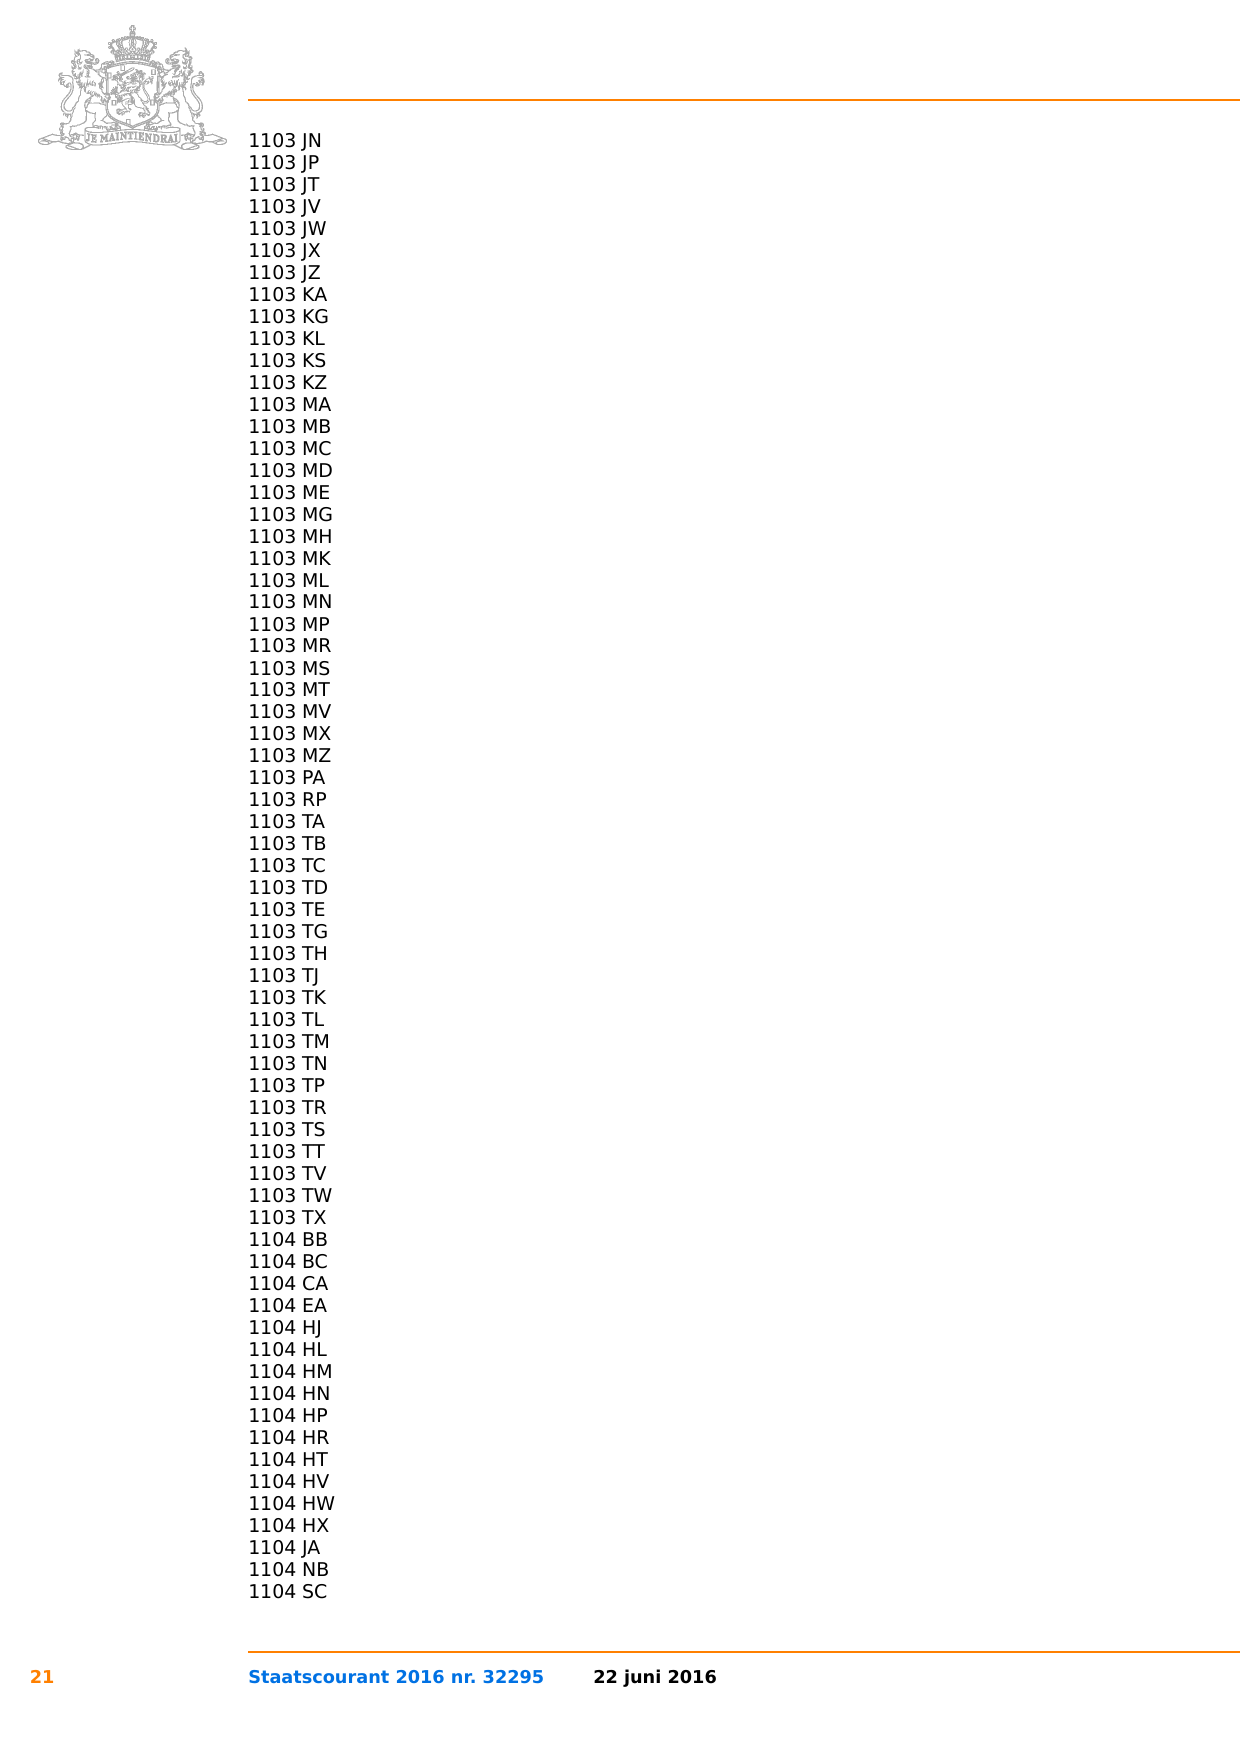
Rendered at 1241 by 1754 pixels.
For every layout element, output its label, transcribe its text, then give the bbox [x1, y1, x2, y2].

text 1103 MA [248, 394, 1163, 416]
text 1104 HL [248, 1339, 1163, 1361]
text 1103 TM [248, 1031, 1163, 1053]
text 1103 TH [248, 943, 1163, 965]
text 1103 TS [248, 1119, 1163, 1141]
text 1103 TV [248, 1163, 1163, 1185]
text 1103 TB [248, 833, 1163, 855]
text 1103 KA [248, 284, 1163, 306]
text 1103 JX [248, 240, 1163, 262]
text 1103 ML [248, 569, 1163, 591]
text 1103 RP [248, 789, 1163, 811]
text 1103 MG [248, 503, 1163, 526]
text 1103 MP [248, 613, 1163, 635]
text 1104 HJ [248, 1317, 1163, 1339]
text 1104 NB [248, 1558, 1163, 1581]
text 1103 TN [248, 1053, 1163, 1075]
text 1103 KZ [248, 372, 1163, 394]
text 1103 JP [248, 152, 1163, 174]
text 1103 TK [248, 987, 1163, 1009]
text 1103 MS [248, 657, 1163, 679]
text 1104 HW [248, 1493, 1163, 1514]
text 1104 HM [248, 1361, 1163, 1383]
text 1104 BB [248, 1229, 1163, 1251]
text 1103 TW [248, 1185, 1163, 1207]
text 1103 TP [248, 1075, 1163, 1097]
text 1103 JN [248, 130, 1163, 152]
text 1103 PA [248, 767, 1163, 789]
text 1104 HP [248, 1405, 1163, 1427]
picture [38, 25, 227, 150]
text 1103 MR [248, 635, 1163, 657]
text 1104 EA [248, 1295, 1163, 1317]
text 1103 KL [248, 328, 1163, 350]
text 1103 TX [248, 1207, 1163, 1229]
text 1103 MD [248, 459, 1163, 482]
text 1103 MC [248, 438, 1163, 459]
text 1103 JT [248, 174, 1163, 196]
text 1104 HT [248, 1449, 1163, 1471]
text 1103 ME [248, 482, 1163, 503]
text 1103 MH [248, 526, 1163, 547]
text 1103 TJ [248, 965, 1163, 987]
text 1103 TE [248, 899, 1163, 921]
text 1104 SC [248, 1581, 1163, 1602]
text 1103 MZ [248, 745, 1163, 767]
text 1103 JZ [248, 262, 1163, 284]
text 1103 MN [248, 591, 1163, 613]
text 1103 TG [248, 921, 1163, 943]
text 1103 KG [248, 306, 1163, 328]
text 1104 BC [248, 1251, 1163, 1273]
text 1103 TD [248, 877, 1163, 899]
text 1104 HX [248, 1514, 1163, 1537]
text 1103 TT [248, 1141, 1163, 1163]
text 1103 JV [248, 196, 1163, 218]
text 1104 CA [248, 1273, 1163, 1295]
text 1104 HV [248, 1471, 1163, 1493]
text 1104 HR [248, 1427, 1163, 1449]
text 1103 TA [248, 811, 1163, 833]
text 1103 JW [248, 218, 1163, 240]
text 1103 TR [248, 1097, 1163, 1119]
text 1103 MK [248, 547, 1163, 569]
text 1103 KS [248, 350, 1163, 372]
text 1103 MX [248, 723, 1163, 745]
text 1103 TL [248, 1009, 1163, 1031]
text 1104 HN [248, 1383, 1163, 1405]
text 1103 MB [248, 416, 1163, 438]
text 1104 JA [248, 1537, 1163, 1558]
text 1103 TC [248, 855, 1163, 877]
text 1103 MV [248, 701, 1163, 723]
text 1103 MT [248, 679, 1163, 701]
